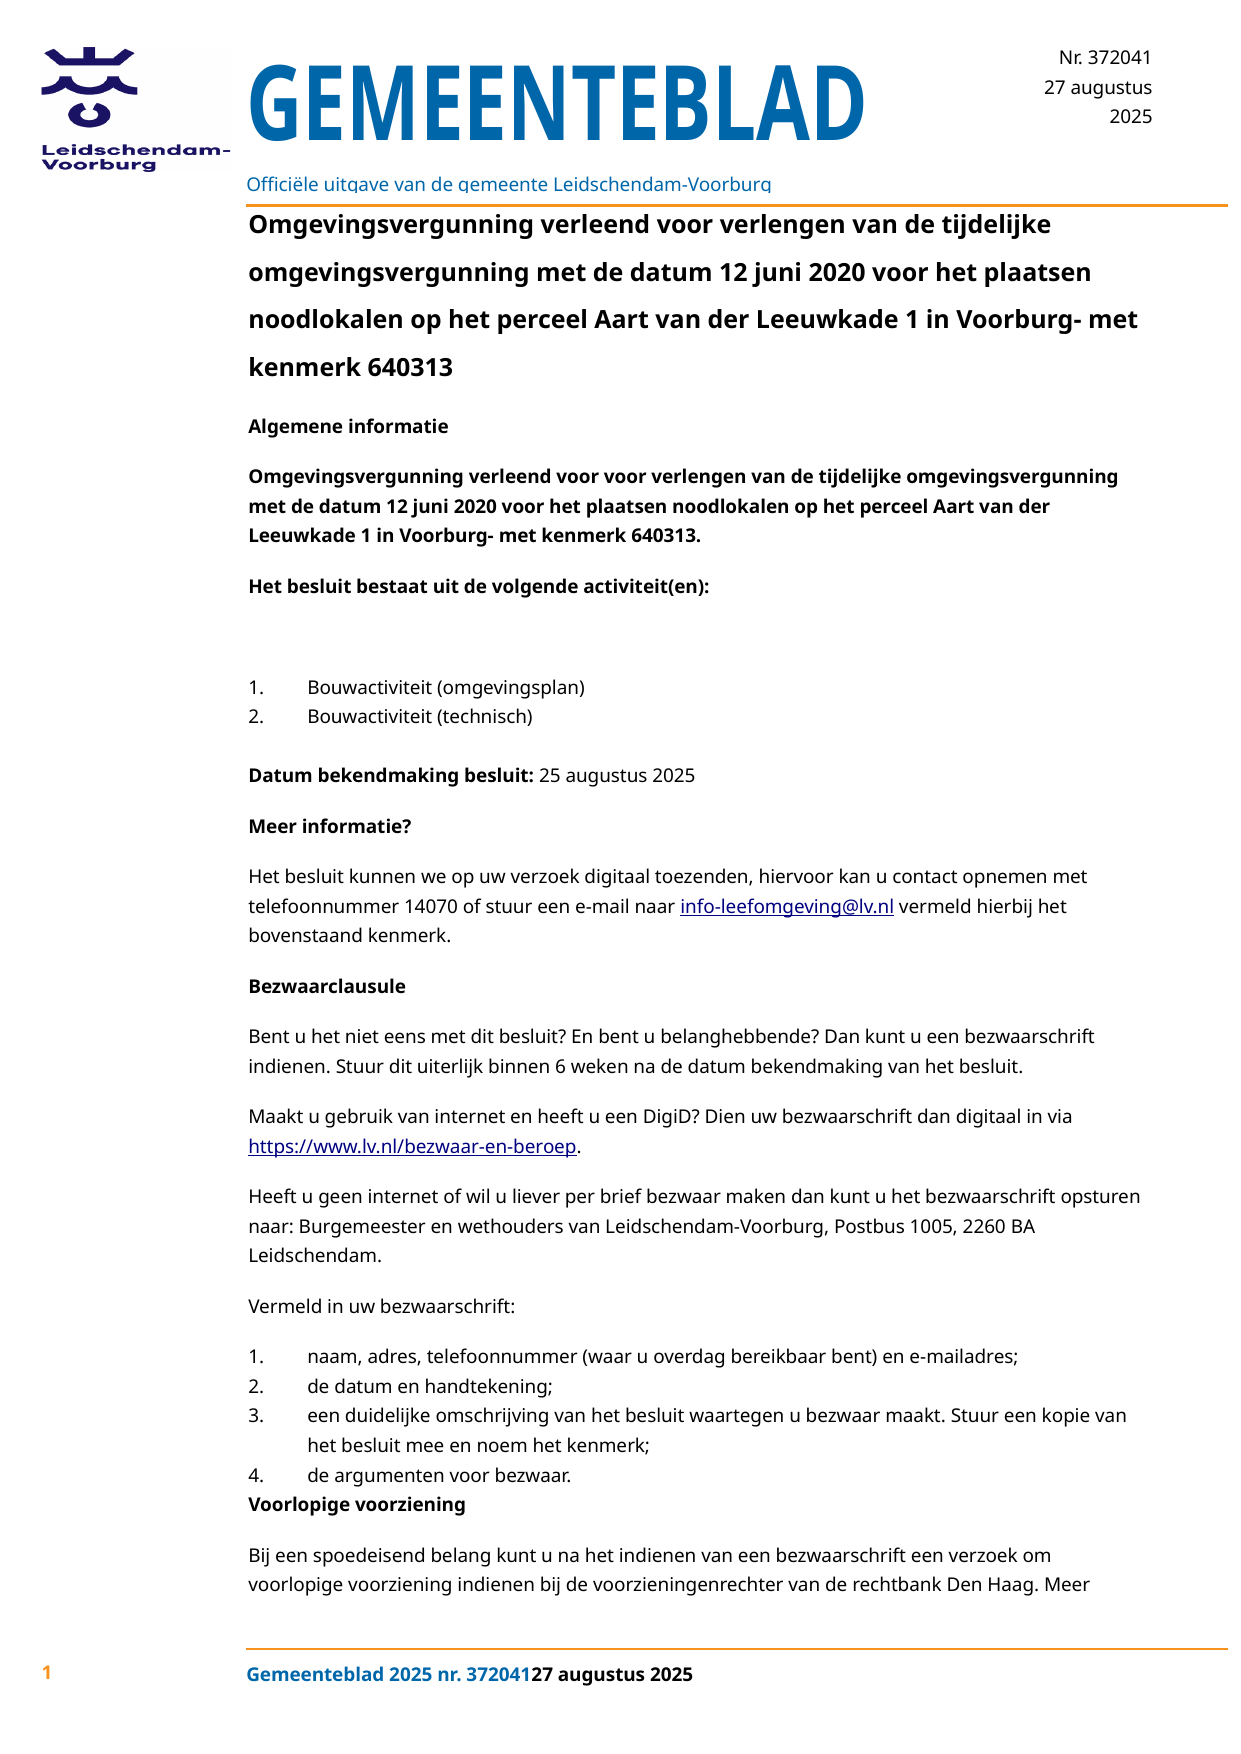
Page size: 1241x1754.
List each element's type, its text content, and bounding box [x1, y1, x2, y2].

text Meer informatie? [248, 813, 1152, 839]
list een duidelijke omschrijving van het besluit waartegen u bezwaar maakt. Stuur een kopie van het besluit mee en noem het kenmerk; [248, 1403, 1152, 1458]
text Omgevingsvergunning verleend voor voor verlengen van de tijdelijke omgevingsvergunning met de datum 12 juni 2020 voor het plaatsen noodlokalen op het perceel Aart van der Leeuwkade 1 in Voorburg- met kenmerk 640313. [248, 463, 1152, 548]
list naam, adres, telefoonnummer (waar u overdag bereikbaar bent) en e-mailadres; [248, 1343, 1152, 1369]
list de datum en handtekening; [248, 1373, 1152, 1399]
text Het besluit bestaat uit de volgende activiteit(en): [248, 573, 1152, 599]
text Heeft u geen internet of wil u liever per brief bezwaar maken dan kunt u het bezwaarschrift opsturen naar: Burgemeester en wethouders van Leidschendam-Voorburg, Postbus 1005, 2260 BA Leidschendam. [248, 1183, 1152, 1268]
text Maakt u gebruik van internet en heeft u een DigiD? Dien uw bezwaarschrift dan digitaal in via https://www.lv.nl/bezwaar-en-beroep. [248, 1103, 1152, 1159]
text Datum bekendmaking besluit: 25 augustus 2025 [248, 763, 1152, 788]
text Bent u het niet eens met dit besluit? En bent u belanghebbende? Dan kunt u een bezwaarschrift indienen. Stuur dit uiterlijk binnen 6 weken na de datum bekendmaking van het besluit. [248, 1023, 1152, 1079]
picture [41, 47, 231, 172]
list Bouwactiviteit (technisch) [248, 703, 1152, 729]
text Voorlopige voorziening [248, 1491, 1152, 1517]
text Algemene informatie [248, 413, 1152, 439]
text Vermeld in uw bezwaarschrift: [248, 1293, 1152, 1319]
text Het besluit kunnen we op uw verzoek digitaal toezenden, hiervoor kan u contact opnemen met telefoonnummer 14070 of stuur een e-mail naar info-leefomgeving@lv.nl vermeld hierbij het bovenstaand kenmerk. [248, 863, 1152, 948]
list Bouwactiviteit (omgevingsplan) [248, 674, 1152, 700]
text Bezwaarclausule [248, 973, 1152, 999]
text Omgevingsvergunning verleend voor verlengen van de tijdelijke omgevingsvergunning met de datum 12 juni 2020 voor het plaatsen noodlokalen op het perceel Aart van der Leeuwkade 1 in Voorburg- met kenmerk 640313 [248, 207, 1152, 384]
text Bij een spoedeisend belang kunt u na het indienen van een bezwaarschrift een verzoek om voorlopige voorziening indienen bij de voorzieningenrechter van de rechtbank Den Haag. Meer [248, 1542, 1152, 1597]
list de argumenten voor bezwaar. [248, 1462, 1152, 1488]
